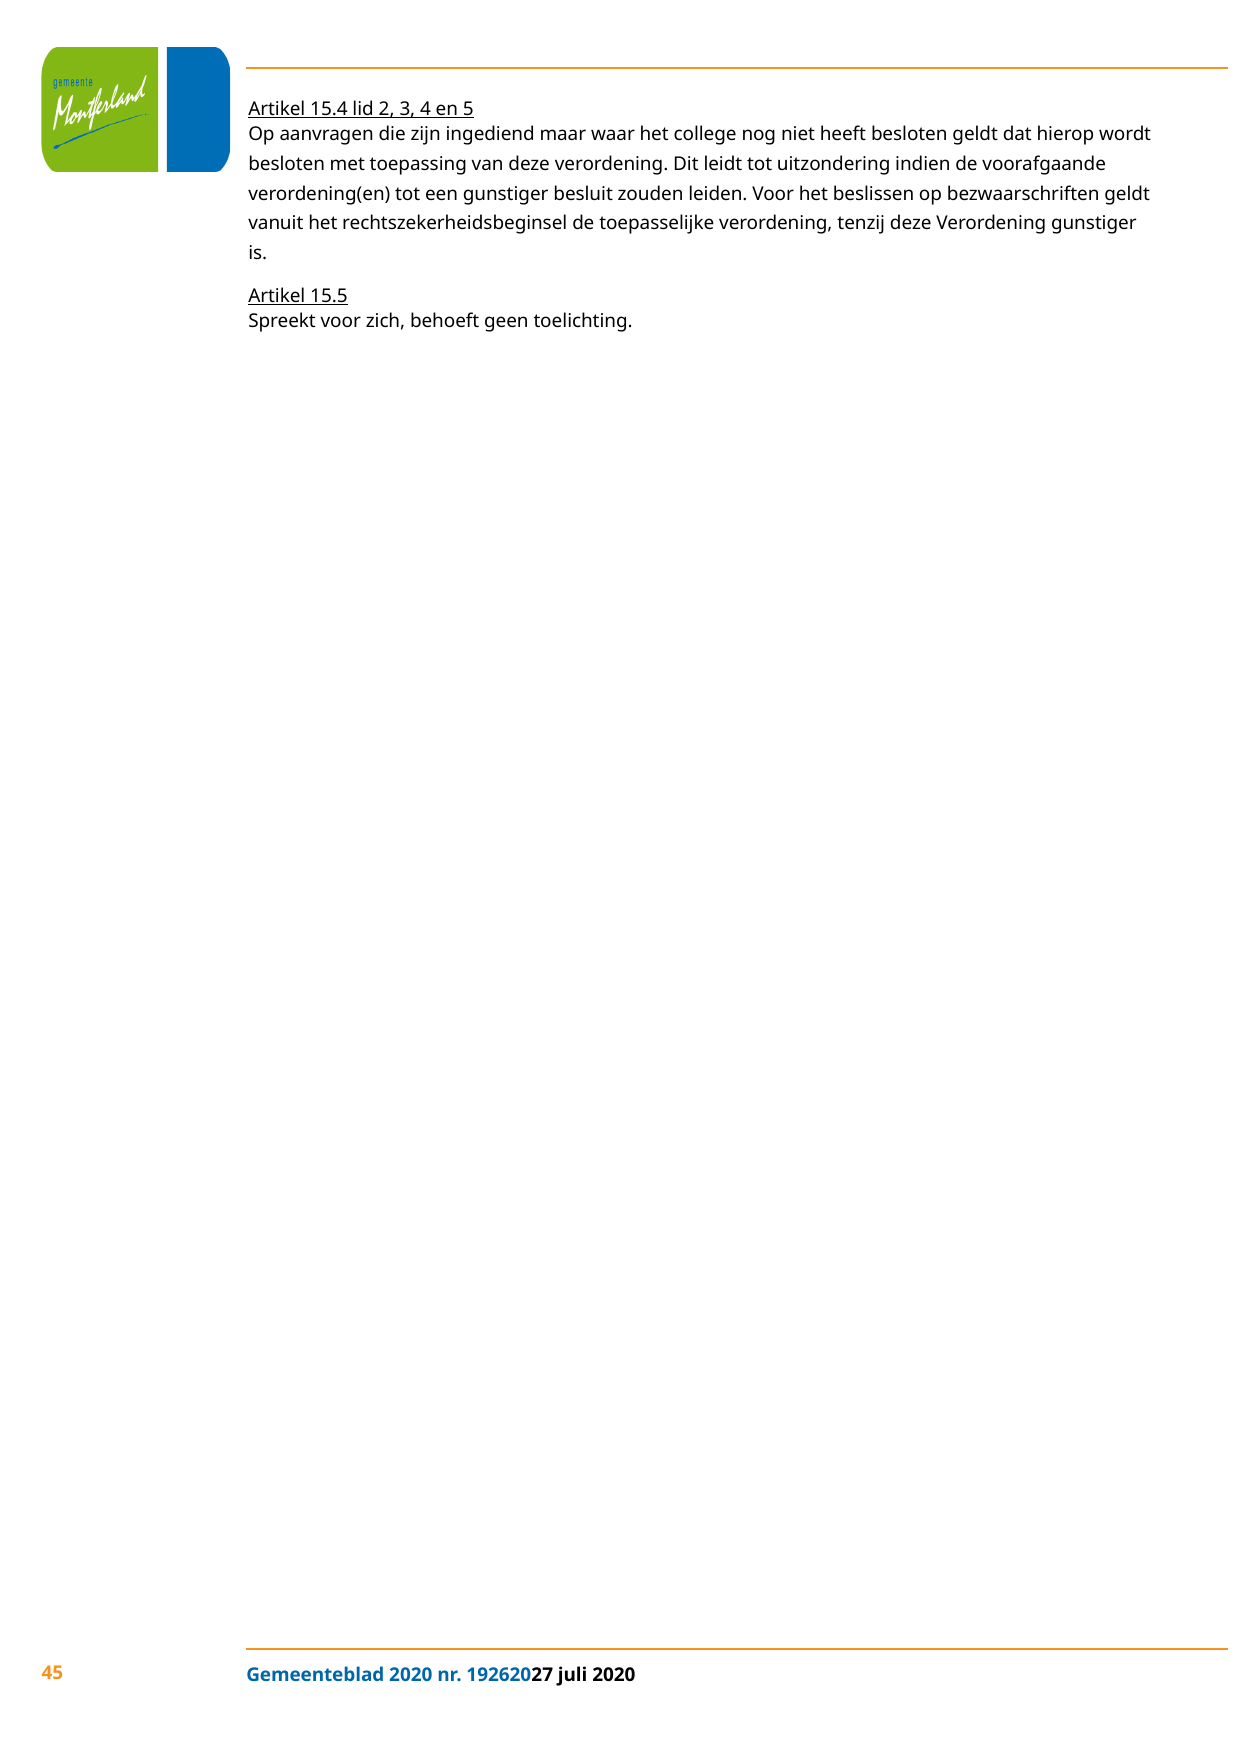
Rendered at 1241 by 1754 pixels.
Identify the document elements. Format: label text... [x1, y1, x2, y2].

picture [41, 47, 231, 172]
text Spreekt voor zich, behoeft geen toelichting. [248, 308, 1152, 333]
text Artikel 15.5 [248, 282, 1152, 308]
text Op aanvragen die zijn ingediend maar waar het college nog niet heeft besloten geldt dat hierop wordt besloten met toepassing van deze verordening. Dit leidt tot uitzondering indien de voorafgaande verordening(en) tot een gunstiger besluit zouden leiden. Voor het beslissen op bezwaarschriften geldt vanuit het rechtszekerheidsbeginsel de toepasselijke verordening, tenzij deze Verordening gunstiger is. [248, 121, 1152, 264]
text Artikel 15.4 lid 2, 3, 4 en 5 [248, 95, 1152, 121]
